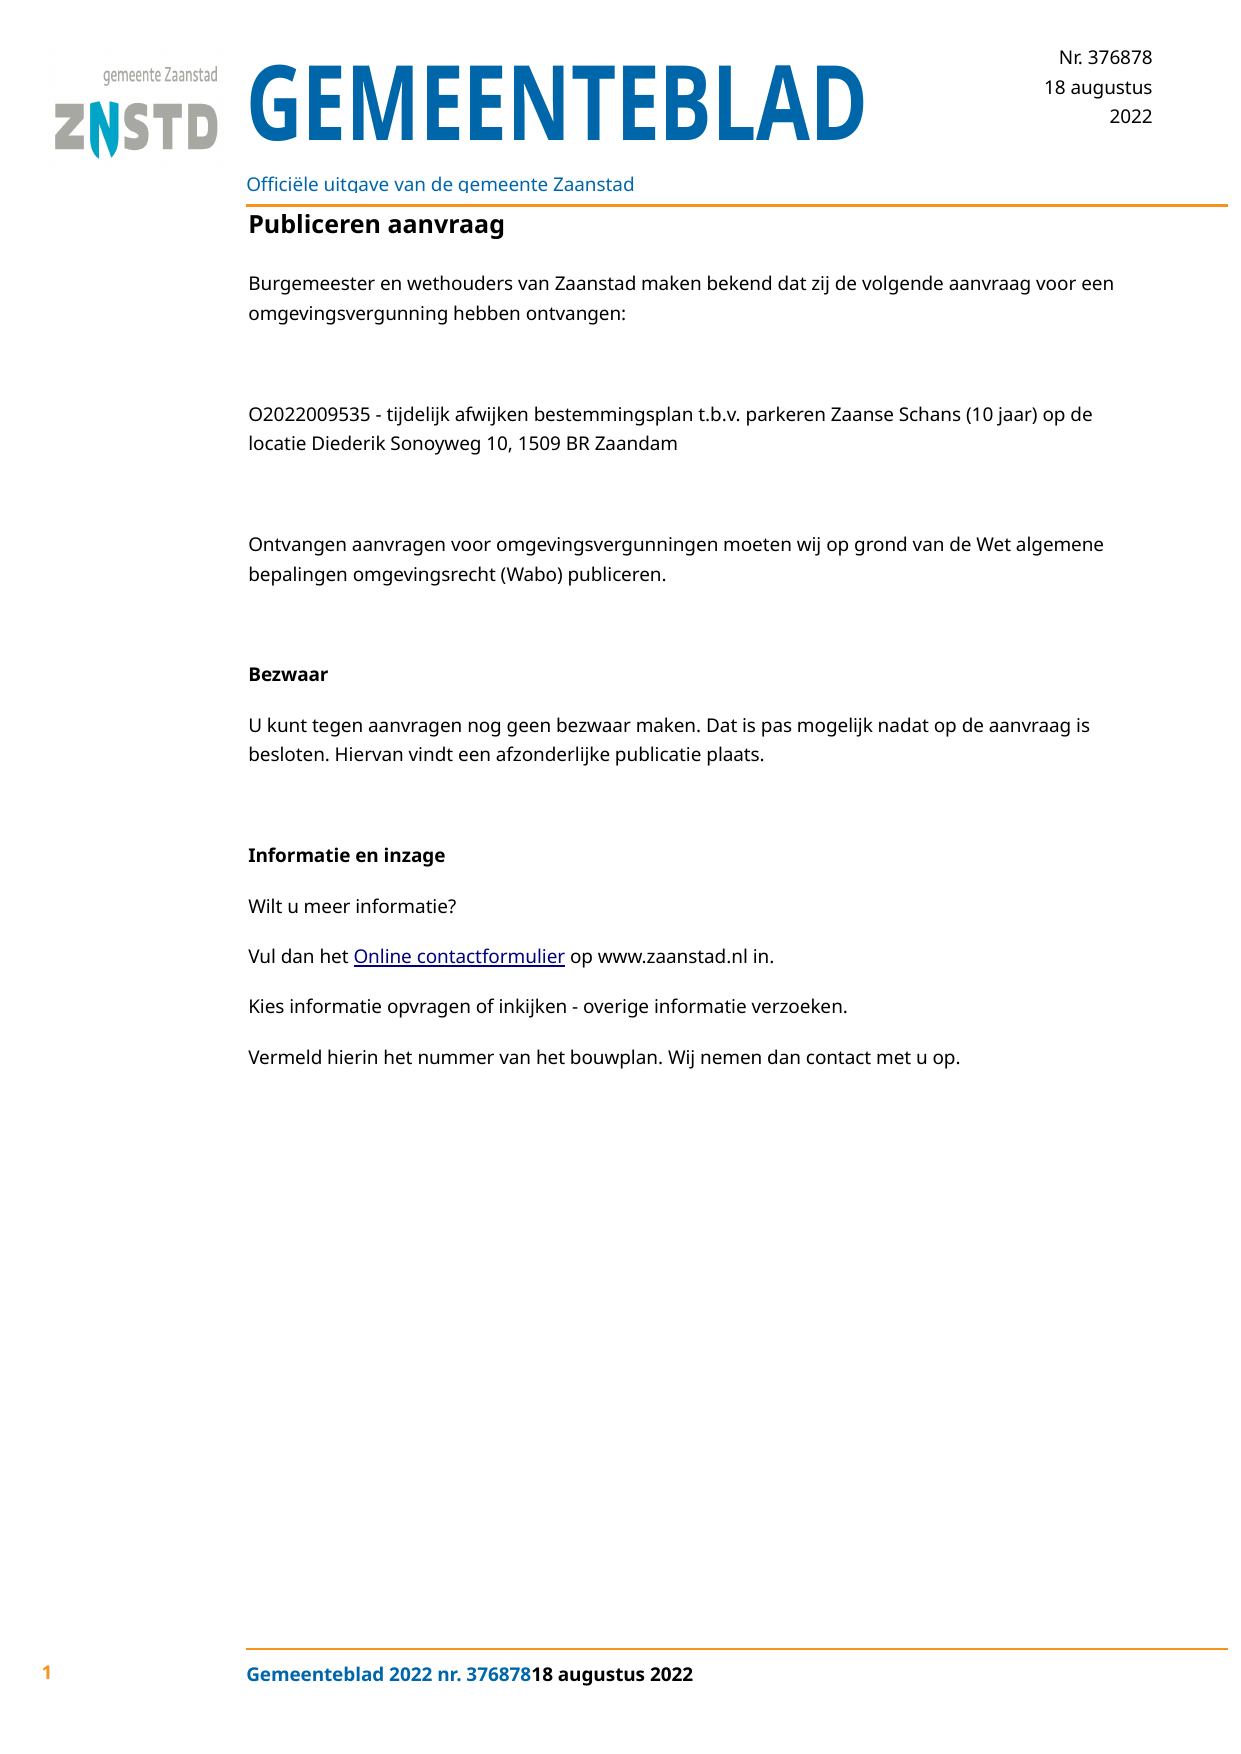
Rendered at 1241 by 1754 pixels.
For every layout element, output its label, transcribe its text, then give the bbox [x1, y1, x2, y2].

text Burgemeester en wethouders van Zaanstad maken bekend dat zij de volgende aanvraag voor een omgevingsvergunning hebben ontvangen: [248, 270, 1152, 326]
text O2022009535 - tijdelijk afwijken bestemmingsplan t.b.v. parkeren Zaanse Schans (10 jaar) op de locatie Diederik Sonoyweg 10, 1509 BR Zaandam [248, 401, 1152, 456]
text Vul dan het Online contactformulier op www.zaanstad.nl in. [248, 943, 1152, 969]
text Vermeld hierin het nummer van het bouwplan. Wij nemen dan contact met u op. [248, 1044, 1152, 1070]
text Bezwaar [248, 662, 1152, 687]
text Ontvangen aanvragen voor omgevingsvergunningen moeten wij op grond van de Wet algemene bepalingen omgevingsrecht (Wabo) publiceren. [248, 531, 1152, 586]
picture [41, 47, 231, 172]
text Wilt u meer informatie? [248, 893, 1152, 918]
text U kunt tegen aanvragen nog geen bezwaar maken. Dat is pas mogelijk nadat op de aanvraag is besloten. Hiervan vindt een afzonderlijke publicatie plaats. [248, 712, 1152, 767]
text Kies informatie opvragen of inkijken - overige informatie verzoeken. [248, 994, 1152, 1019]
text Publiceren aanvraag [248, 207, 1152, 241]
text Informatie en inzage [248, 842, 1152, 868]
